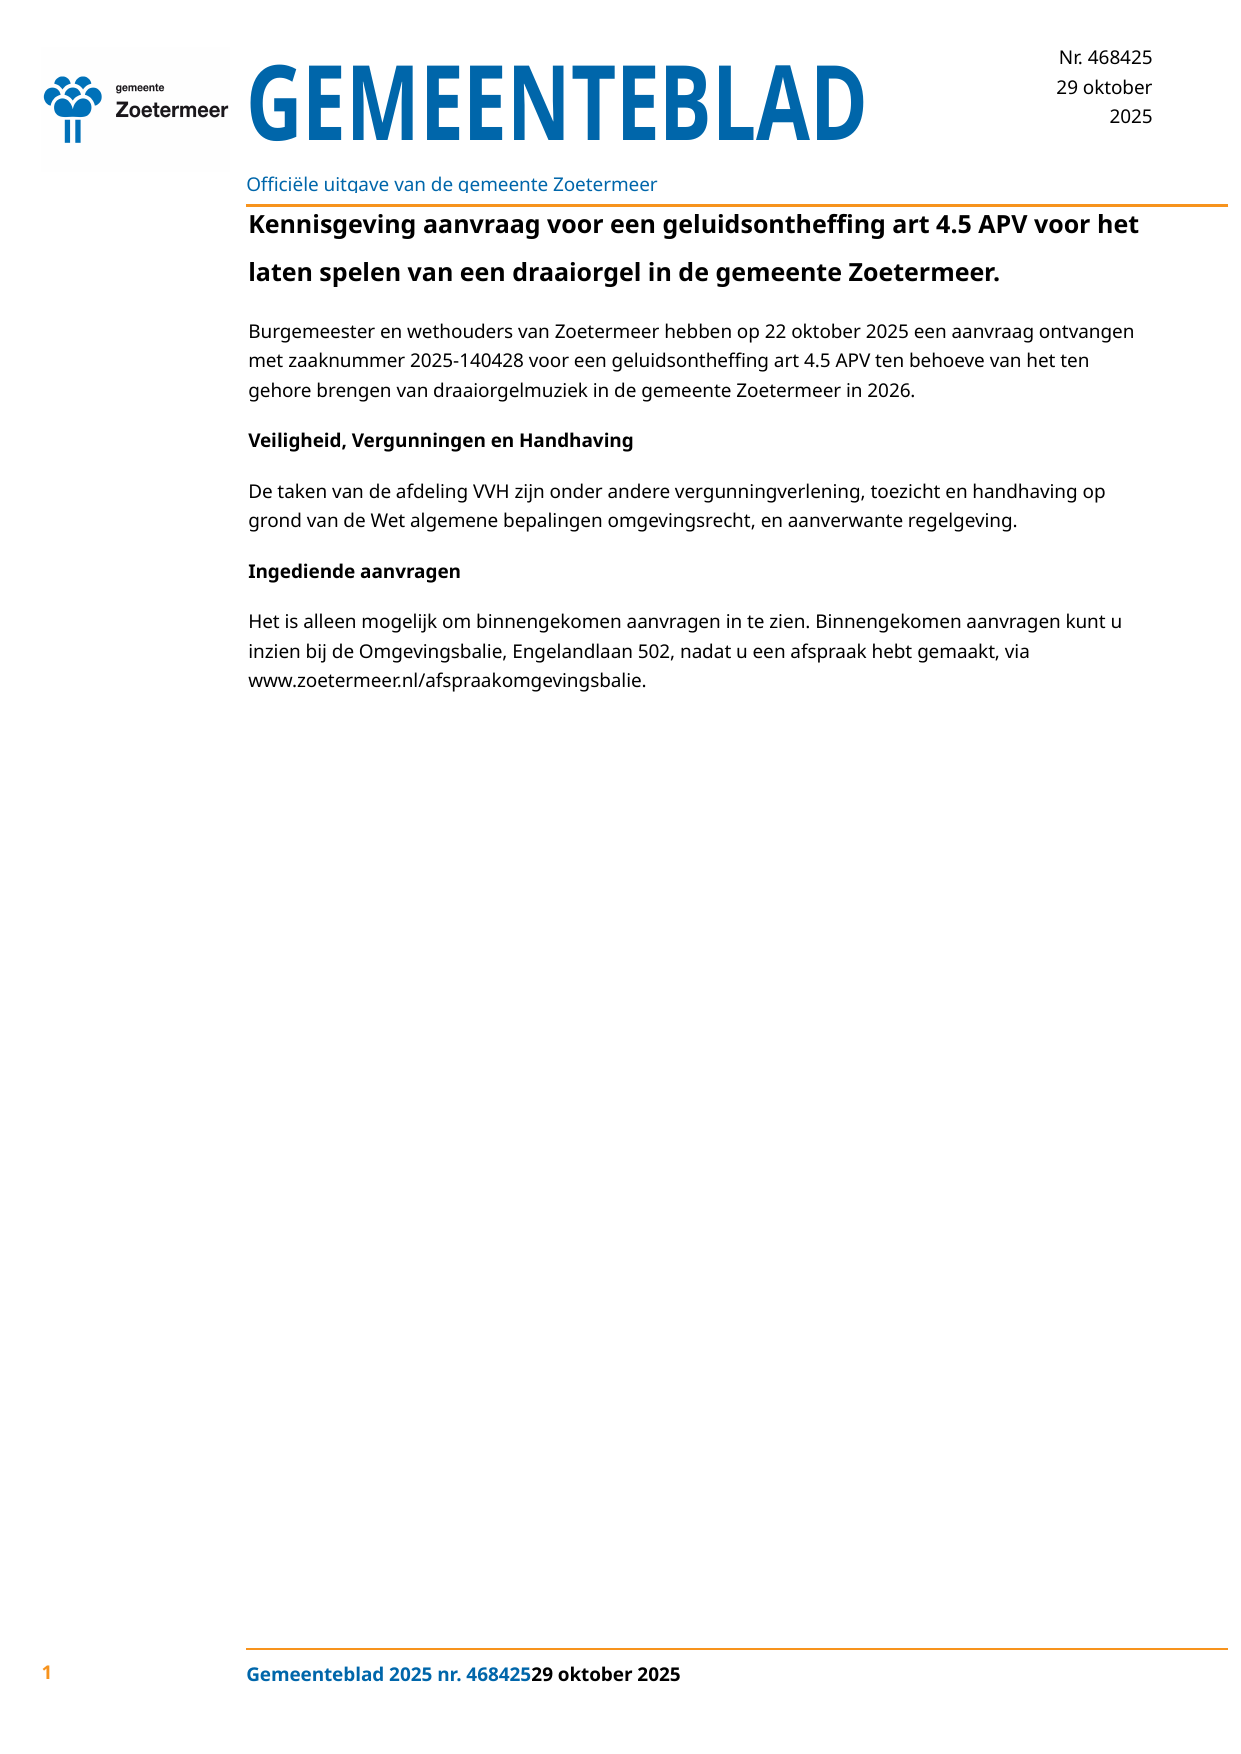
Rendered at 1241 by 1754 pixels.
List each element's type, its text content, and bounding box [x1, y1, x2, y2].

text Veiligheid, Vergunningen en Handhaving [248, 427, 1152, 453]
picture [41, 47, 231, 172]
text Burgemeester en wethouders van Zoetermeer hebben op 22 oktober 2025 een aanvraag ontvangen met zaaknummer 2025-140428 voor een geluidsontheffing art 4.5 APV ten behoeve van het ten gehore brengen van draaiorgelmuziek in de gemeente Zoetermeer in 2026. [248, 318, 1152, 403]
text Kennisgeving aanvraag voor een geluidsontheffing art 4.5 APV voor het laten spelen van een draaiorgel in de gemeente Zoetermeer. [248, 207, 1152, 288]
text Ingediende aanvragen [248, 558, 1152, 584]
text De taken van de afdeling VVH zijn onder andere vergunningverlening, toezicht en handhaving op grond van de Wet algemene bepalingen omgevingsrecht, en aanverwante regelgeving. [248, 478, 1152, 533]
text Het is alleen mogelijk om binnengekomen aanvragen in te zien. Binnengekomen aanvragen kunt u inzien bij de Omgevingsbalie, Engelandlaan 502, nadat u een afspraak hebt gemaakt, via www.zoetermeer.nl/afspraakomgevingsbalie. [248, 608, 1152, 693]
